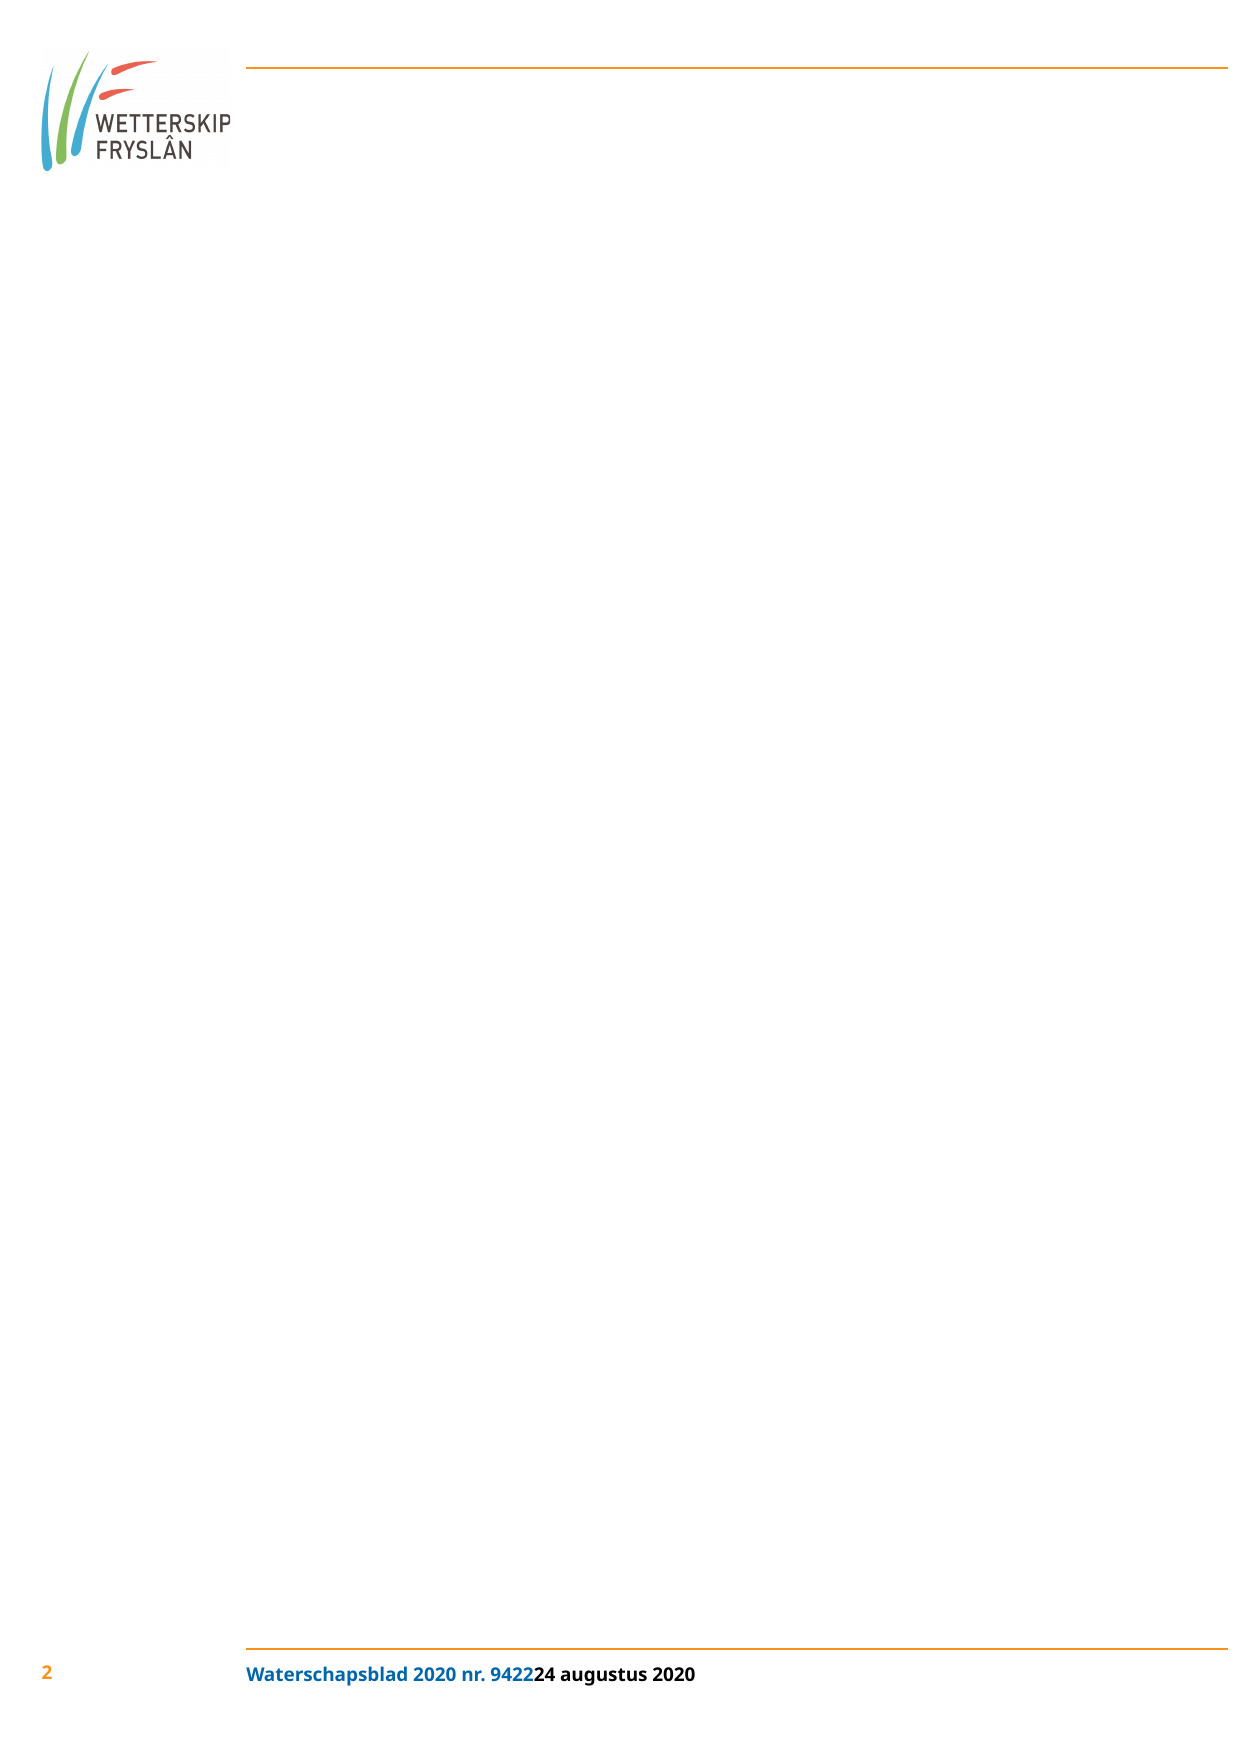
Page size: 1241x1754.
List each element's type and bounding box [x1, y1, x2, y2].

picture [41, 47, 231, 172]
